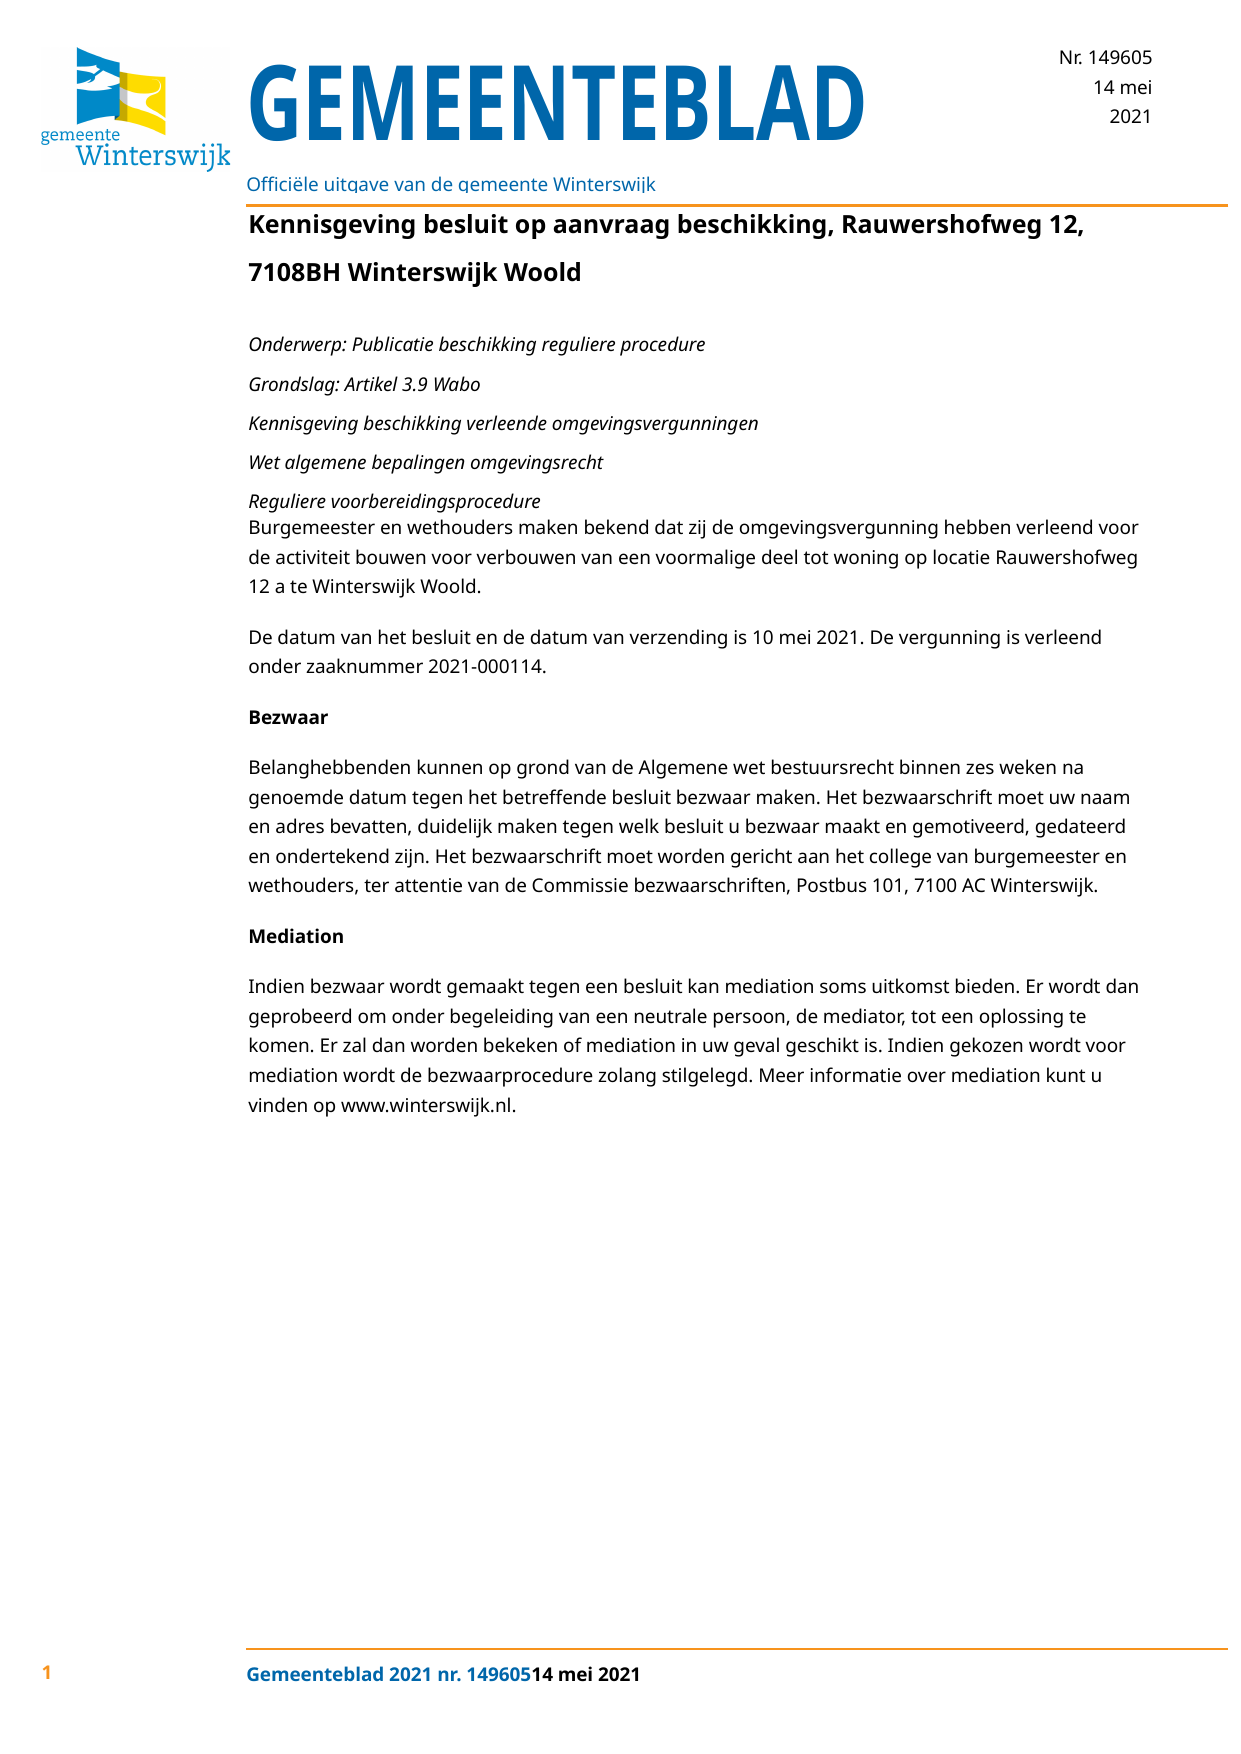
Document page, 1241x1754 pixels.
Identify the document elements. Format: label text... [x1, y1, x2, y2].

text Bezwaar [248, 704, 1152, 729]
text Grondslag: Artikel 3.9 Wabo [248, 371, 1152, 396]
text Belanghebbenden kunnen op grond van de Algemene wet bestuursrecht binnen zes weken na genoemde datum tegen het betreffende besluit bezwaar maken. Het bezwaarschrift moet uw naam en adres bevatten, duidelijk maken tegen welk besluit u bezwaar maakt en gemotiveerd, gedateerd en ondertekend zijn. Het bezwaarschrift moet worden gericht aan het college van burgemeester en wethouders, ter attentie van de Commissie bezwaarschriften, Postbus 101, 7100 AC Winterswijk. [248, 754, 1152, 898]
picture [41, 47, 231, 172]
text Kennisgeving beschikking verleende omgevingsvergunningen [248, 410, 1152, 436]
text Onderwerp: Publicatie beschikking reguliere procedure [248, 331, 1152, 357]
text Kennisgeving besluit op aanvraag beschikking, Rauwershofweg 12, 7108BH Winterswijk Woold [248, 207, 1152, 288]
text Mediation [248, 923, 1152, 949]
text Burgemeester en wethouders maken bekend dat zij de omgevingsvergunning hebben verleend voor de activiteit bouwen voor verbouwen van een voormalige deel tot woning op locatie Rauwershofweg 12 a te Winterswijk Woold. [248, 514, 1152, 599]
text Reguliere voorbereidingsprocedure [248, 488, 1152, 514]
picture [225, 153, 231, 162]
text Indien bezwaar wordt gemaakt tegen een besluit kan mediation soms uitkomst bieden. Er wordt dan geprobeerd om onder begeleiding van een neutrale persoon, de mediator, tot een oplossing te komen. Er zal dan worden bekeken of mediation in uw geval geschikt is. Indien gekozen wordt voor mediation wordt de bezwaarprocedure zolang stilgelegd. Meer informatie over mediation kunt u vinden op www.winterswijk.nl. [248, 973, 1152, 1117]
text De datum van het besluit en de datum van verzending is 10 mei 2021. De vergunning is verleend onder zaaknummer 2021-000114. [248, 624, 1152, 679]
text Wet algemene bepalingen omgevingsrecht [248, 449, 1152, 475]
